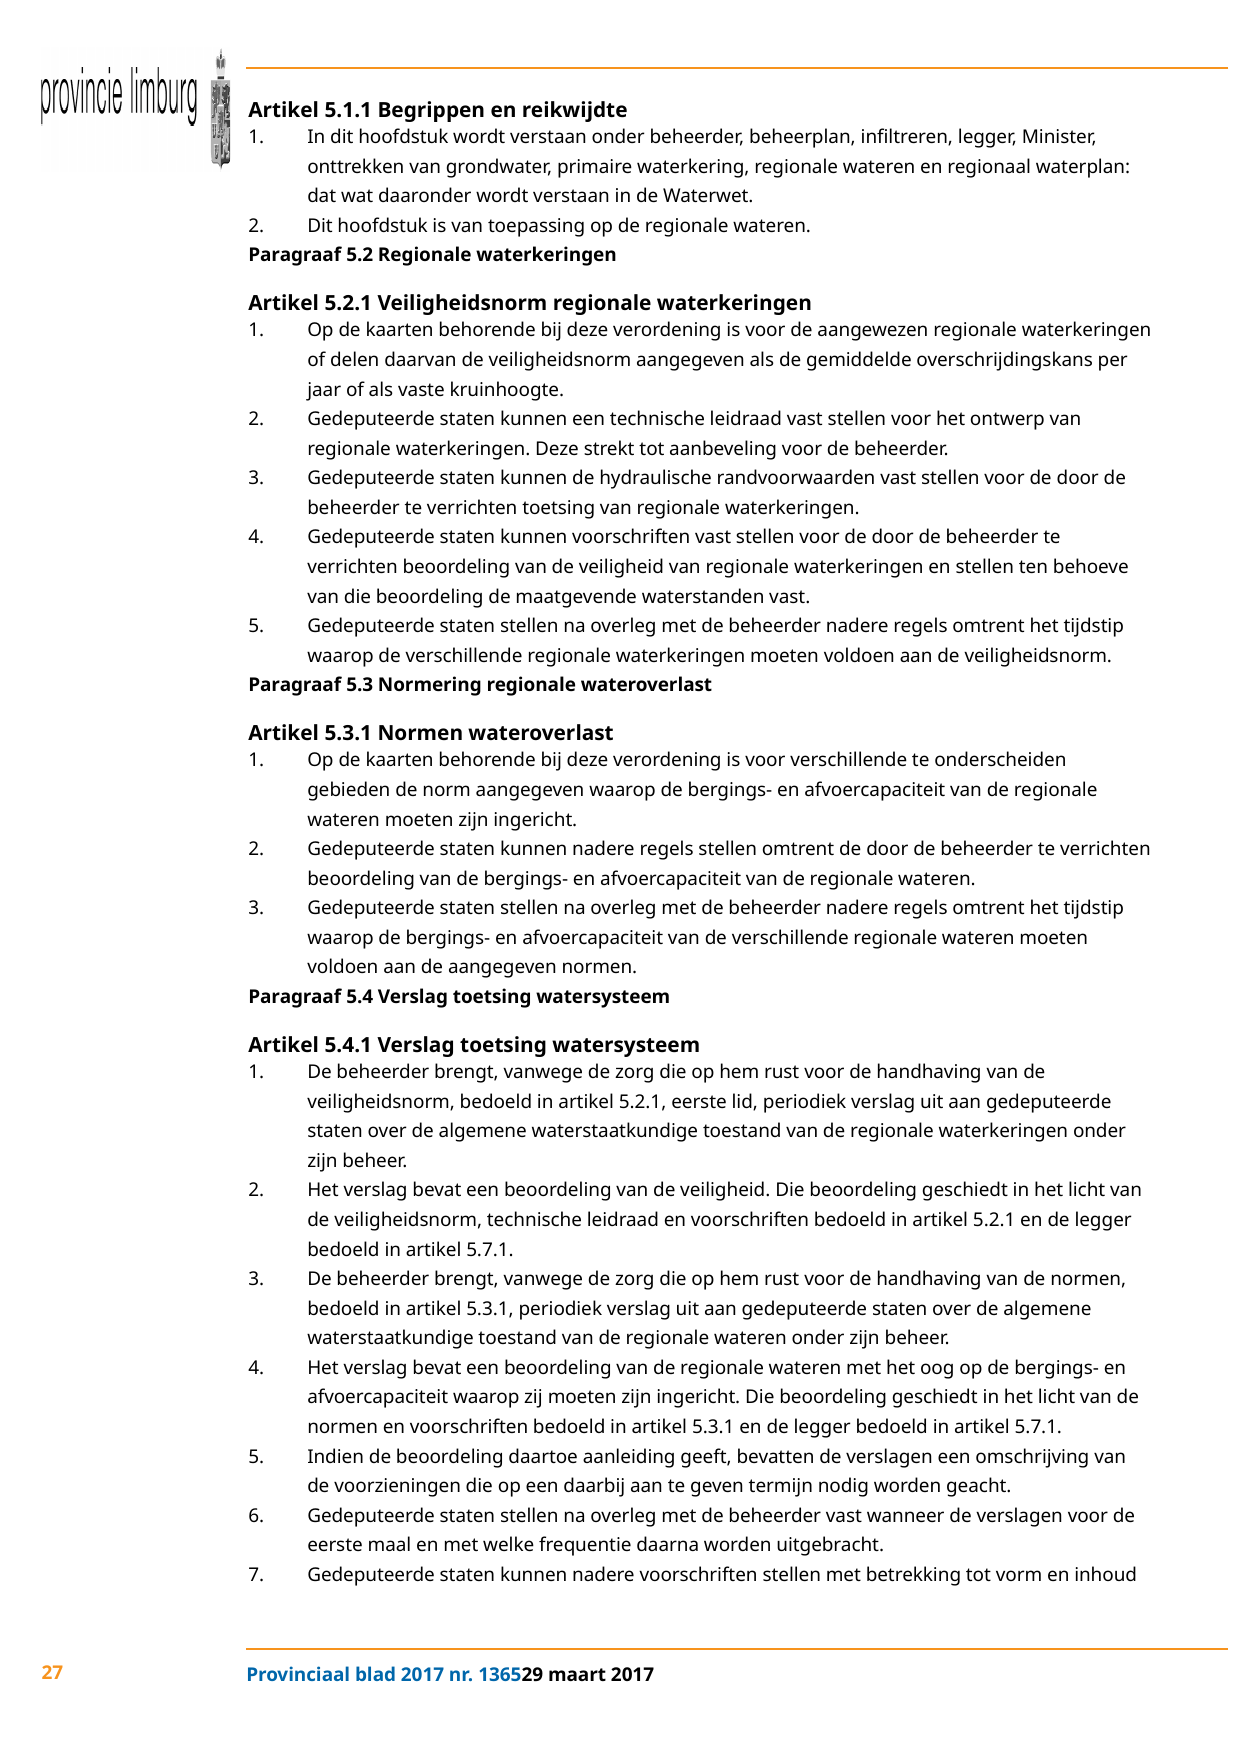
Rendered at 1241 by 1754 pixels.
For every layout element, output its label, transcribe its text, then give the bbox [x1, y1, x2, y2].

text Artikel 5.3.1 Normen wateroverlast [248, 718, 1152, 747]
list De beheerder brengt, vanwege de zorg die op hem rust voor de handhaving van de veiligheidsnorm, bedoeld in artikel 5.2.1, eerste lid, periodiek verslag uit aan gedeputeerde staten over de algemene waterstaatkundige toestand van de regionale waterkeringen onder zijn beheer. [248, 1058, 1152, 1173]
text Paragraaf 5.4 Verslag toetsing watersysteem [248, 983, 1152, 1009]
text Paragraaf 5.3 Normering regionale wateroverlast [248, 672, 1152, 697]
list Op de kaarten behorende bij deze verordening is voor verschillende te onderscheiden gebieden de norm aangegeven waarop de bergings- en afvoercapaciteit van de regionale wateren moeten zijn ingericht. [248, 747, 1152, 831]
text Paragraaf 5.2 Regionale waterkeringen [248, 242, 1152, 267]
list In dit hoofdstuk wordt verstaan onder beheerder, beheerplan, infiltreren, legger, Minister, onttrekken van grondwater, primaire waterkering, regionale wateren en regionaal waterplan: dat wat daaronder wordt verstaan in de Waterwet. [248, 123, 1152, 208]
list Dit hoofdstuk is van toepassing op de regionale wateren. [248, 212, 1152, 238]
picture [41, 47, 231, 172]
list De beheerder brengt, vanwege de zorg die op hem rust voor de handhaving van de normen, bedoeld in artikel 5.3.1, periodiek verslag uit aan gedeputeerde staten over de algemene waterstaatkundige toestand van de regionale wateren onder zijn beheer. [248, 1265, 1152, 1350]
list Het verslag bevat een beoordeling van de regionale wateren met het oog op de bergings- en afvoercapaciteit waarop zij moeten zijn ingericht. Die beoordeling geschiedt in het licht van de normen en voorschriften bedoeld in artikel 5.3.1 en de legger bedoeld in artikel 5.7.1. [248, 1354, 1152, 1439]
list Gedeputeerde staten kunnen nadere regels stellen omtrent de door de beheerder te verrichten beoordeling van de bergings- en afvoercapaciteit van de regionale wateren. [248, 835, 1152, 891]
list Gedeputeerde staten stellen na overleg met de beheerder vast wanneer de verslagen voor de eerste maal en met welke frequentie daarna worden uitgebracht. [248, 1502, 1152, 1557]
list Indien de beoordeling daartoe aanleiding geeft, bevatten de verslagen een omschrijving van de voorzieningen die op een daarbij aan te geven termijn nodig worden geacht. [248, 1443, 1152, 1498]
list Gedeputeerde staten stellen na overleg met de beheerder nadere regels omtrent het tijdstip waarop de bergings- en afvoercapaciteit van de verschillende regionale wateren moeten voldoen aan de aangegeven normen. [248, 894, 1152, 979]
text Artikel 5.1.1 Begrippen en reikwijdte [248, 95, 1152, 123]
list Gedeputeerde staten kunnen nadere voorschriften stellen met betrekking tot vorm en inhoud [248, 1561, 1152, 1587]
list Het verslag bevat een beoordeling van de veiligheid. Die beoordeling geschiedt in het licht van de veiligheidsnorm, technische leidraad en voorschriften bedoeld in artikel 5.2.1 en de legger bedoeld in artikel 5.7.1. [248, 1177, 1152, 1261]
text Artikel 5.4.1 Verslag toetsing watersysteem [248, 1030, 1152, 1058]
list Op de kaarten behorende bij deze verordening is voor de aangewezen regionale waterkeringen of delen daarvan de veiligheidsnorm aangegeven als de gemiddelde overschrijdingskans per jaar of als vaste kruinhoogte. [248, 317, 1152, 401]
text Artikel 5.2.1 Veiligheidsnorm regionale waterkeringen [248, 288, 1152, 317]
list Gedeputeerde staten stellen na overleg met de beheerder nadere regels omtrent het tijdstip waarop de verschillende regionale waterkeringen moeten voldoen aan de veiligheidsnorm. [248, 612, 1152, 668]
list Gedeputeerde staten kunnen de hydraulische randvoorwaarden vast stellen voor de door de beheerder te verrichten toetsing van regionale waterkeringen. [248, 464, 1152, 520]
list Gedeputeerde staten kunnen een technische leidraad vast stellen voor het ontwerp van regionale waterkeringen. Deze strekt tot aanbeveling voor de beheerder. [248, 405, 1152, 461]
list Gedeputeerde staten kunnen voorschriften vast stellen voor de door de beheerder te verrichten beoordeling van de veiligheid van regionale waterkeringen en stellen ten behoeve van die beoordeling de maatgevende waterstanden vast. [248, 524, 1152, 608]
